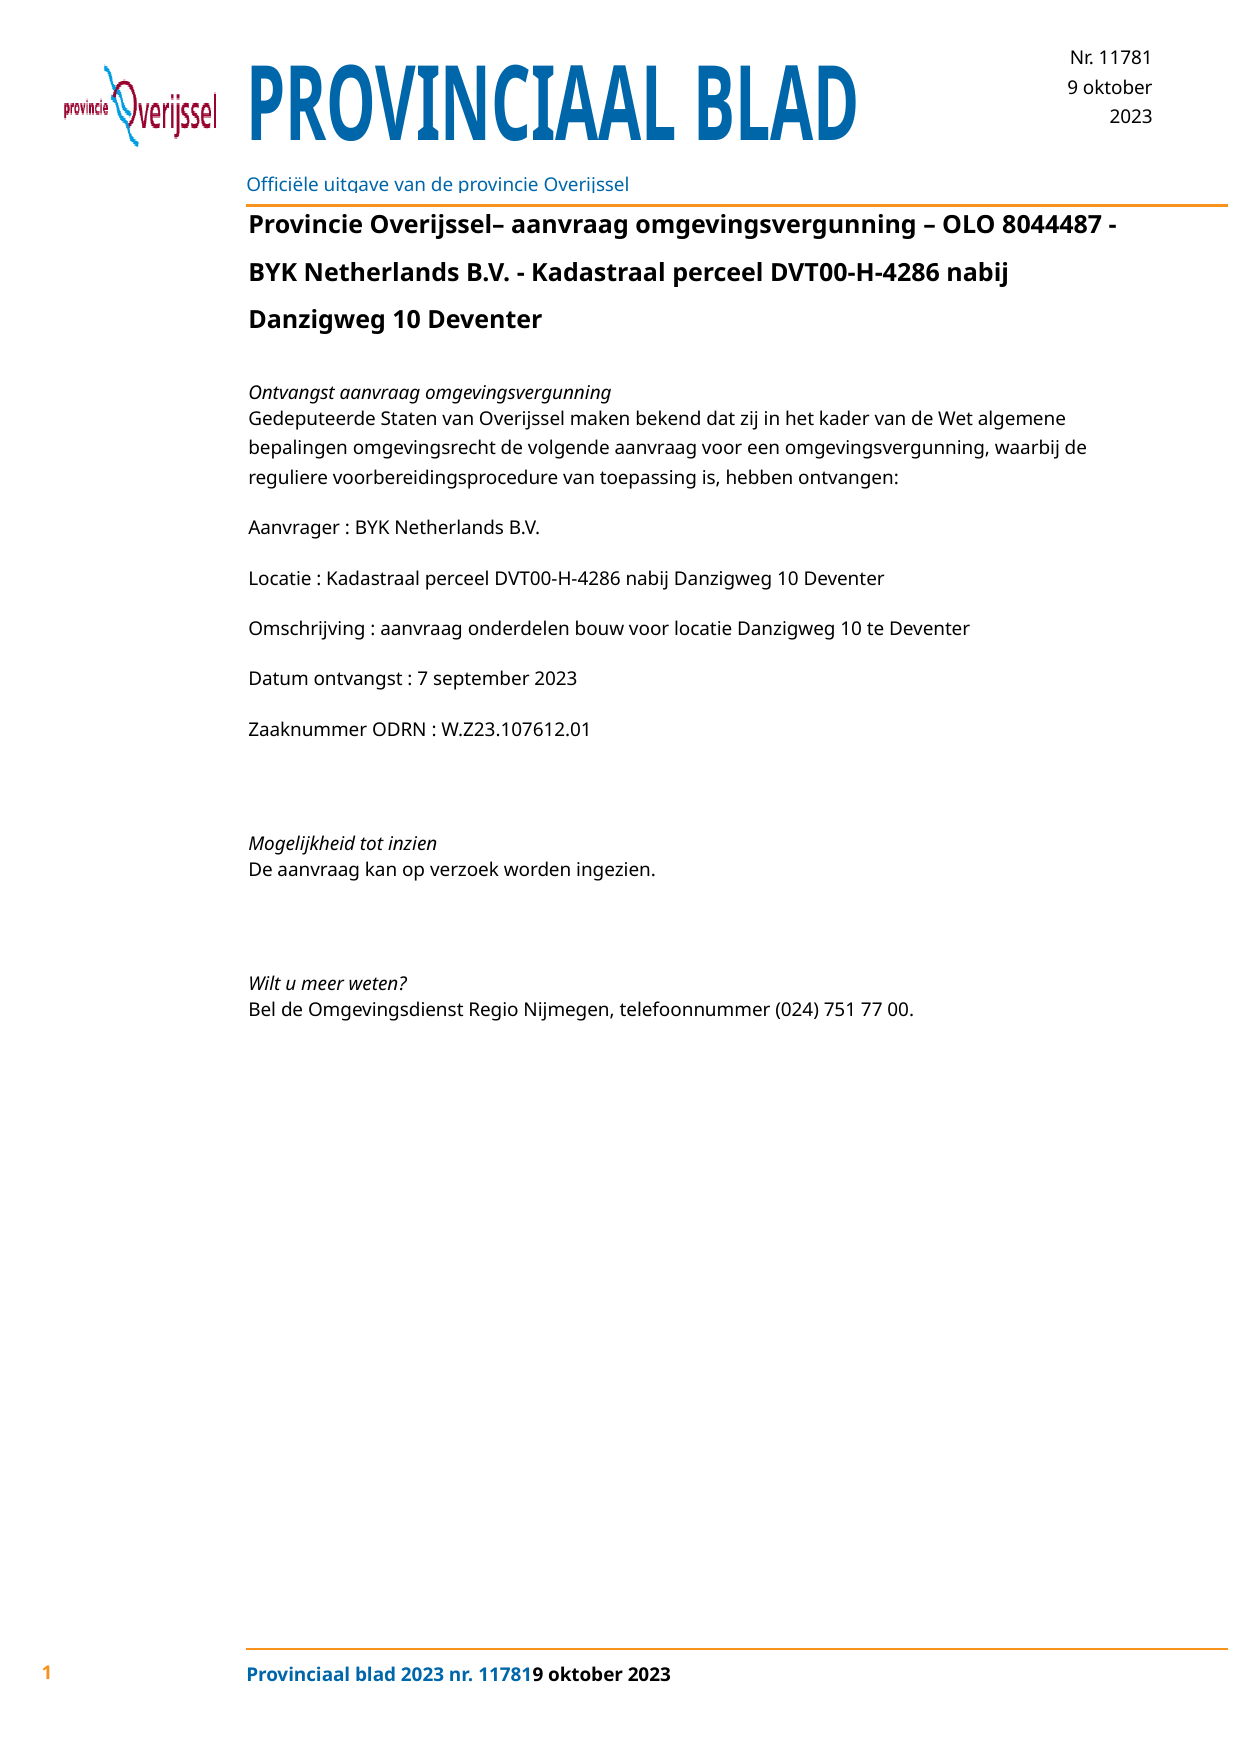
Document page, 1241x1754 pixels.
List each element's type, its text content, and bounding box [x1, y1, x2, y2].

text Wilt u meer weten? [248, 971, 1152, 996]
text Ontvangst aanvraag omgevingsvergunning [248, 379, 1152, 405]
text De aanvraag kan op verzoek worden ingezien. [248, 856, 1152, 882]
text Locatie : Kadastraal perceel DVT00-H-4286 nabij Danzigweg 10 Deventer [248, 565, 1152, 591]
text Zaaknummer ODRN : W.Z23.107612.01 [248, 716, 1152, 742]
picture [41, 47, 231, 172]
text Aanvrager : BYK Netherlands B.V. [248, 514, 1152, 540]
text Mogelijkheid tot inzien [248, 830, 1152, 856]
text Gedeputeerde Staten van Overijssel maken bekend dat zij in het kader van de Wet algemene bepalingen omgevingsrecht de volgende aanvraag voor een omgevingsvergunning, waarbij de reguliere voorbereidingsprocedure van toepassing is, hebben ontvangen: [248, 405, 1152, 490]
text Omschrijving : aanvraag onderdelen bouw voor locatie Danzigweg 10 te Deventer [248, 615, 1152, 641]
text Datum ontvangst : 7 september 2023 [248, 666, 1152, 691]
text Provincie Overijssel– aanvraag omgevingsvergunning – OLO 8044487 - BYK Netherlands B.V. - Kadastraal perceel DVT00-H-4286 nabij Danzigweg 10 Deventer [248, 207, 1152, 336]
text Bel de Omgevingsdienst Regio Nijmegen, telefoonnummer (024) 751 77 00. [248, 996, 1152, 1022]
